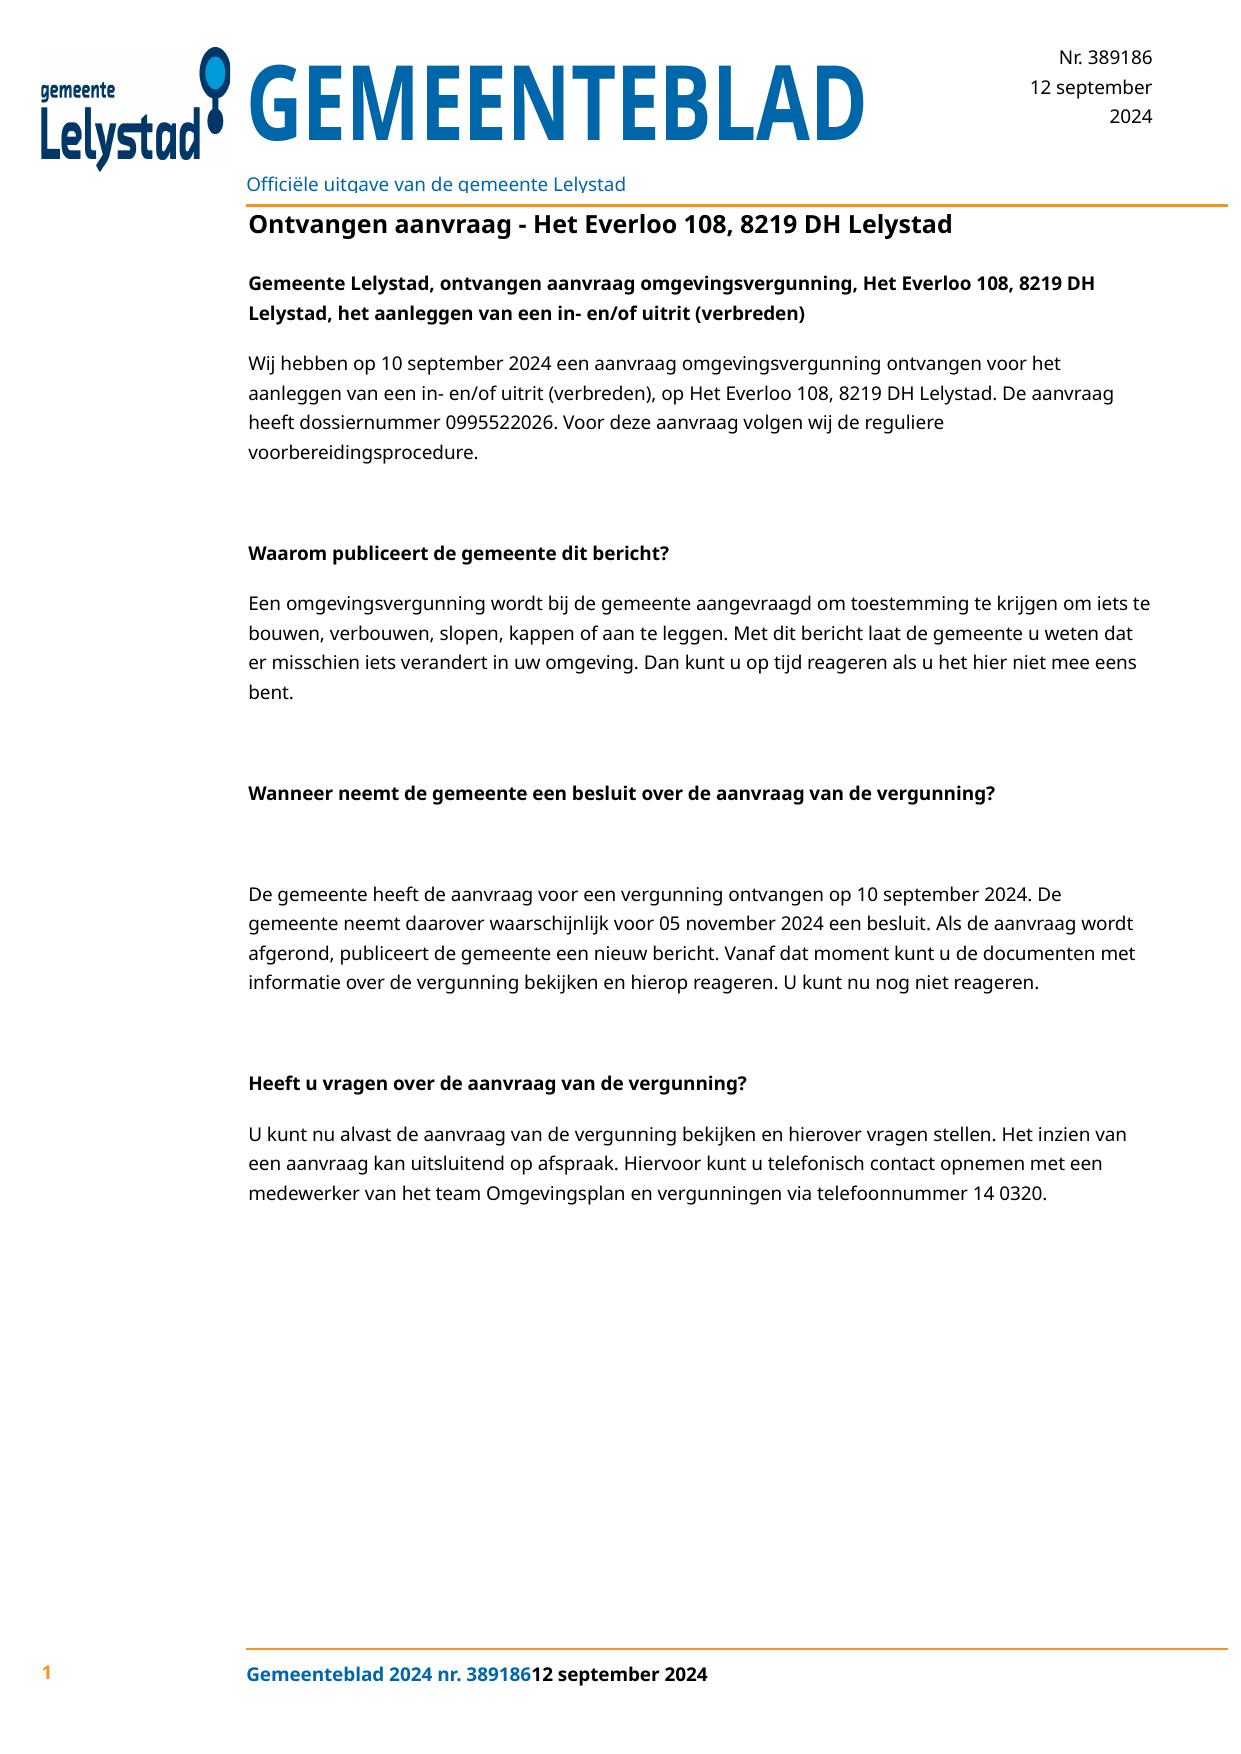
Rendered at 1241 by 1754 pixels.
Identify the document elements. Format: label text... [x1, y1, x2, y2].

text Wij hebben op 10 september 2024 een aanvraag omgevingsvergunning ontvangen voor het aanleggen van een in- en/of uitrit (verbreden), op Het Everloo 108, 8219 DH Lelystad. De aanvraag heeft dossiernummer 0995522026. Voor deze aanvraag volgen wij de reguliere voorbereidingsprocedure. [248, 350, 1152, 465]
text Een omgevingsvergunning wordt bij de gemeente aangevraagd om toestemming te krijgen om iets te bouwen, verbouwen, slopen, kappen of aan te leggen. Met dit bericht laat de gemeente u weten dat er misschien iets verandert in uw omgeving. Dan kunt u op tijd reageren als u het hier niet mee eens bent. [248, 590, 1152, 705]
text Wanneer neemt de gemeente een besluit over de aanvraag van de vergunning? [248, 780, 1152, 806]
picture [41, 47, 231, 172]
text Ontvangen aanvraag - Het Everloo 108, 8219 DH Lelystad [248, 207, 1152, 241]
text Heeft u vragen over de aanvraag van de vergunning? [248, 1070, 1152, 1096]
text U kunt nu alvast de aanvraag van de vergunning bekijken en hierover vragen stellen. Het inzien van een aanvraag kan uitsluitend op afspraak. Hiervoor kunt u telefonisch contact opnemen met een medewerker van het team Omgevingsplan en vergunningen via telefoonnummer 14 0320. [248, 1121, 1152, 1206]
text Waarom publiceert de gemeente dit bericht? [248, 540, 1152, 566]
text Gemeente Lelystad, ontvangen aanvraag omgevingsvergunning, Het Everloo 108, 8219 DH Lelystad, het aanleggen van een in- en/of uitrit (verbreden) [248, 270, 1152, 326]
text De gemeente heeft de aanvraag voor een vergunning ontvangen op 10 september 2024. De gemeente neemt daarover waarschijnlijk voor 05 november 2024 een besluit. Als de aanvraag wordt afgerond, publiceert de gemeente een nieuw bericht. Vanaf dat moment kunt u de documenten met informatie over de vergunning bekijken en hierop reageren. U kunt nu nog niet reageren. [248, 881, 1152, 995]
